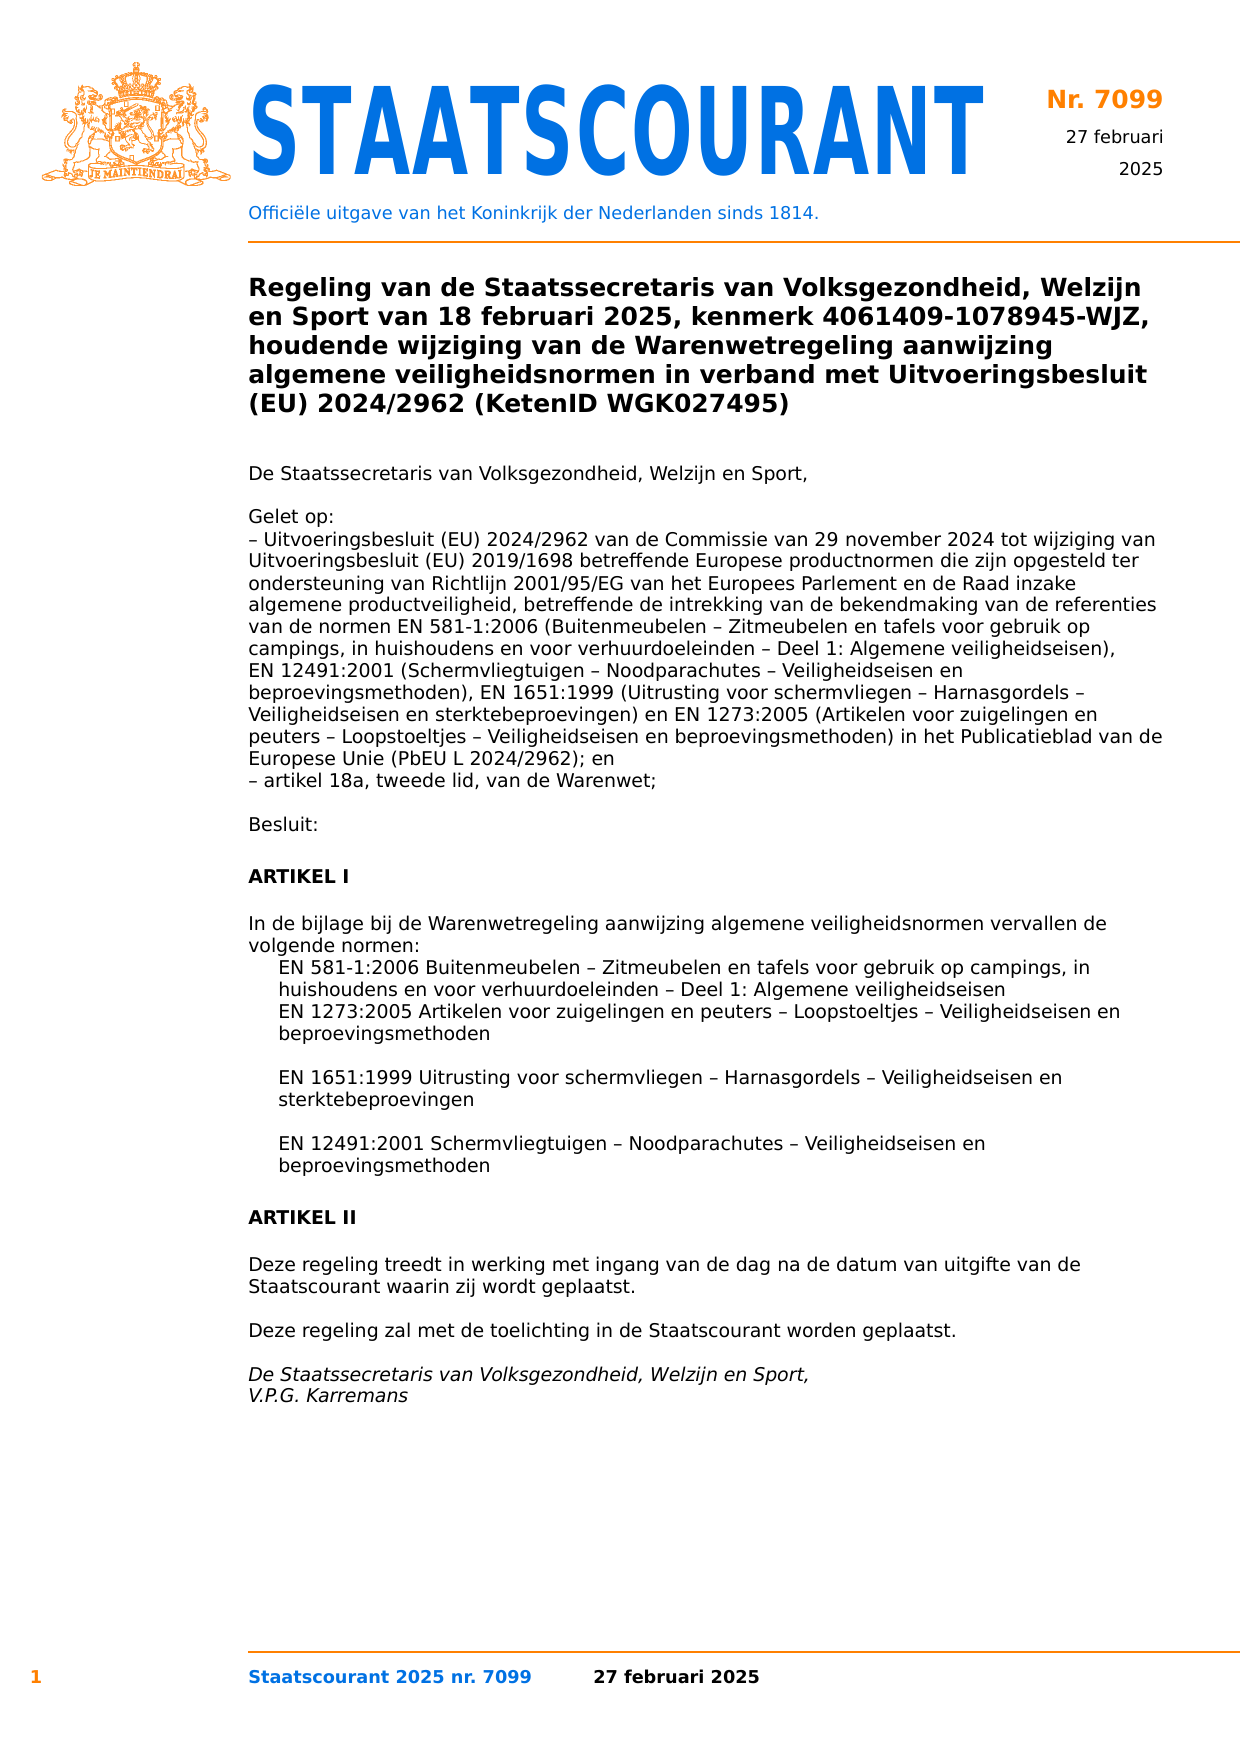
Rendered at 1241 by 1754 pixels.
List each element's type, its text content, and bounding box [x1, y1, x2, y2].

text De Staatssecretaris van Volksgezondheid, Welzijn en Sport, [248, 463, 1163, 484]
subtitle Regeling van de Staatssecretaris van Volksgezondheid, Welzijn en Sport van 18 februari 2025, kenmerk 4061409-1078945-WJZ, houdende wijziging van de Warenwetregeling aanwijzing algemene veiligheidsnormen in verband met Uitvoeringsbesluit (EU) 2024/2962 (KetenID WGK027495) [248, 273, 1163, 419]
text Deze regeling treedt in werking met ingang van de dag na de datum van uitgifte van de Staatscourant waarin zij wordt geplaatst. [248, 1254, 1163, 1298]
text In de bijlage bij de Warenwetregeling aanwijzing algemene veiligheidsnormen vervallen de volgende normen: [248, 913, 1163, 957]
table_cell 2025 [998, 153, 1240, 203]
subtitle ARTIKEL I [248, 866, 1163, 888]
text EN 1273:2005 Artikelen voor zuigelingen en peuters – Loopstoeltjes – Veiligheidseisen en beproevingsmethoden [278, 1001, 1163, 1045]
table_header STAATSCOURANT [248, 62, 998, 203]
table_header Nr. 7099 [998, 62, 1240, 121]
text Gelet op: [248, 506, 1163, 528]
text Besluit: [248, 814, 1163, 836]
text De Staatssecretaris van Volksgezondheid, Welzijn en Sport, V.P.G. Karremans [248, 1363, 1163, 1407]
text Deze regeling zal met de toelichting in de Staatscourant worden geplaatst. [248, 1319, 1163, 1342]
table_cell 27 februari [998, 121, 1240, 153]
text EN 581-1:2006 Buitenmeubelen – Zitmeubelen en tafels voor gebruik op campings, in huishoudens en voor verhuurdoeleinden – Deel 1: Algemene veiligheidseisen [278, 957, 1163, 1001]
table_cell Officiële uitgave van het Koninkrijk der Nederlanden sinds 1814. [248, 203, 1240, 241]
text – artikel 18a, tweede lid, van de Warenwet; [248, 770, 1163, 792]
text EN 12491:2001 Schermvliegtuigen – Noodparachutes – Veiligheidseisen en beproevingsmethoden [278, 1133, 1163, 1177]
text EN 1651:1999 Uitrusting voor schermvliegen – Harnasgordels – Veiligheidseisen en sterktebeproevingen [278, 1067, 1163, 1111]
subtitle ARTIKEL II [248, 1207, 1163, 1229]
picture [41, 62, 231, 186]
table_header [25, 62, 248, 241]
text – Uitvoeringsbesluit (EU) 2024/2962 van de Commissie van 29 november 2024 tot wijziging van Uitvoeringsbesluit (EU) 2019/1698 betreffende Europese productnormen die zijn opgesteld ter ondersteuning van Richtlijn 2001/95/EG van het Europees Parlement en de Raad inzake algemene productveiligheid, betreffende de intrekking van de bekendmaking van de referenties van de normen EN 581-1:2006 (Buitenmeubelen – Zitmeubelen en tafels voor gebruik op campings, in huishoudens en voor verhuurdoeleinden – Deel 1: Algemene veiligheidseisen), EN 12491:2001 (Schermvliegtuigen – Noodparachutes – Veiligheidseisen en beproevingsmethoden), EN 1651:1999 (Uitrusting voor schermvliegen – Harnasgordels – Veiligheidseisen en sterktebeproevingen) en EN 1273:2005 (Artikelen voor zuigelingen en peuters – Loopstoeltjes – Veiligheidseisen en beproevingsmethoden) in het Publicatieblad van de Europese Unie (PbEU L 2024/2962); en [248, 528, 1163, 770]
